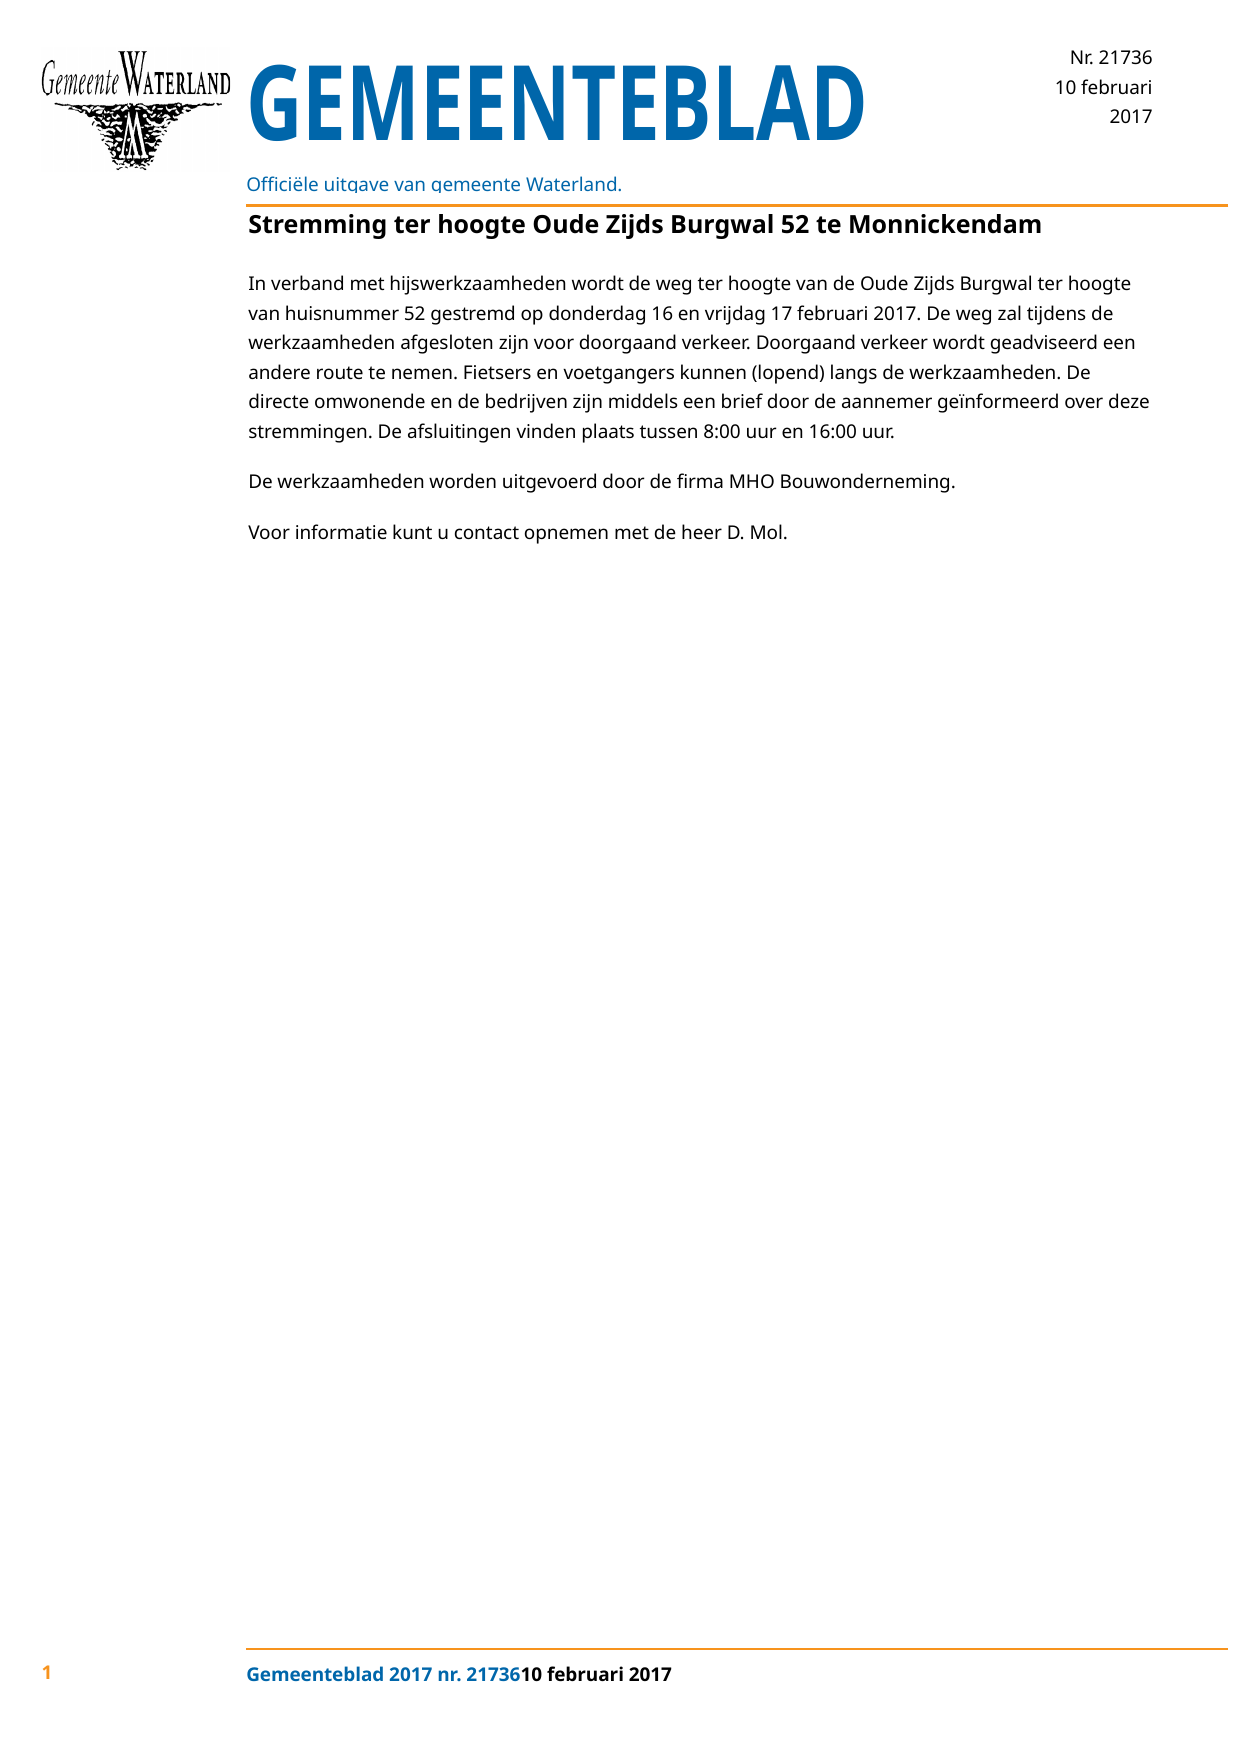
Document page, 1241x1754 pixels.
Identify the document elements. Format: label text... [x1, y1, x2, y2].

picture [41, 47, 231, 172]
text Voor informatie kunt u contact opnemen met de heer D. Mol. [248, 519, 1152, 545]
text Stremming ter hoogte Oude Zijds Burgwal 52 te Monnickendam [248, 207, 1152, 241]
text In verband met hijswerkzaamheden wordt de weg ter hoogte van de Oude Zijds Burgwal ter hoogte van huisnummer 52 gestremd op donderdag 16 en vrijdag 17 februari 2017. De weg zal tijdens de werkzaamheden afgesloten zijn voor doorgaand verkeer. Doorgaand verkeer wordt geadviseerd een andere route te nemen. Fietsers en voetgangers kunnen (lopend) langs de werkzaamheden. De directe omwonende en de bedrijven zijn middels een brief door de aannemer geïnformeerd over deze stremmingen. De afsluitingen vinden plaats tussen 8:00 uur en 16:00 uur. [248, 270, 1152, 444]
text De werkzaamheden worden uitgevoerd door de firma MHO Bouwonderneming. [248, 469, 1152, 494]
